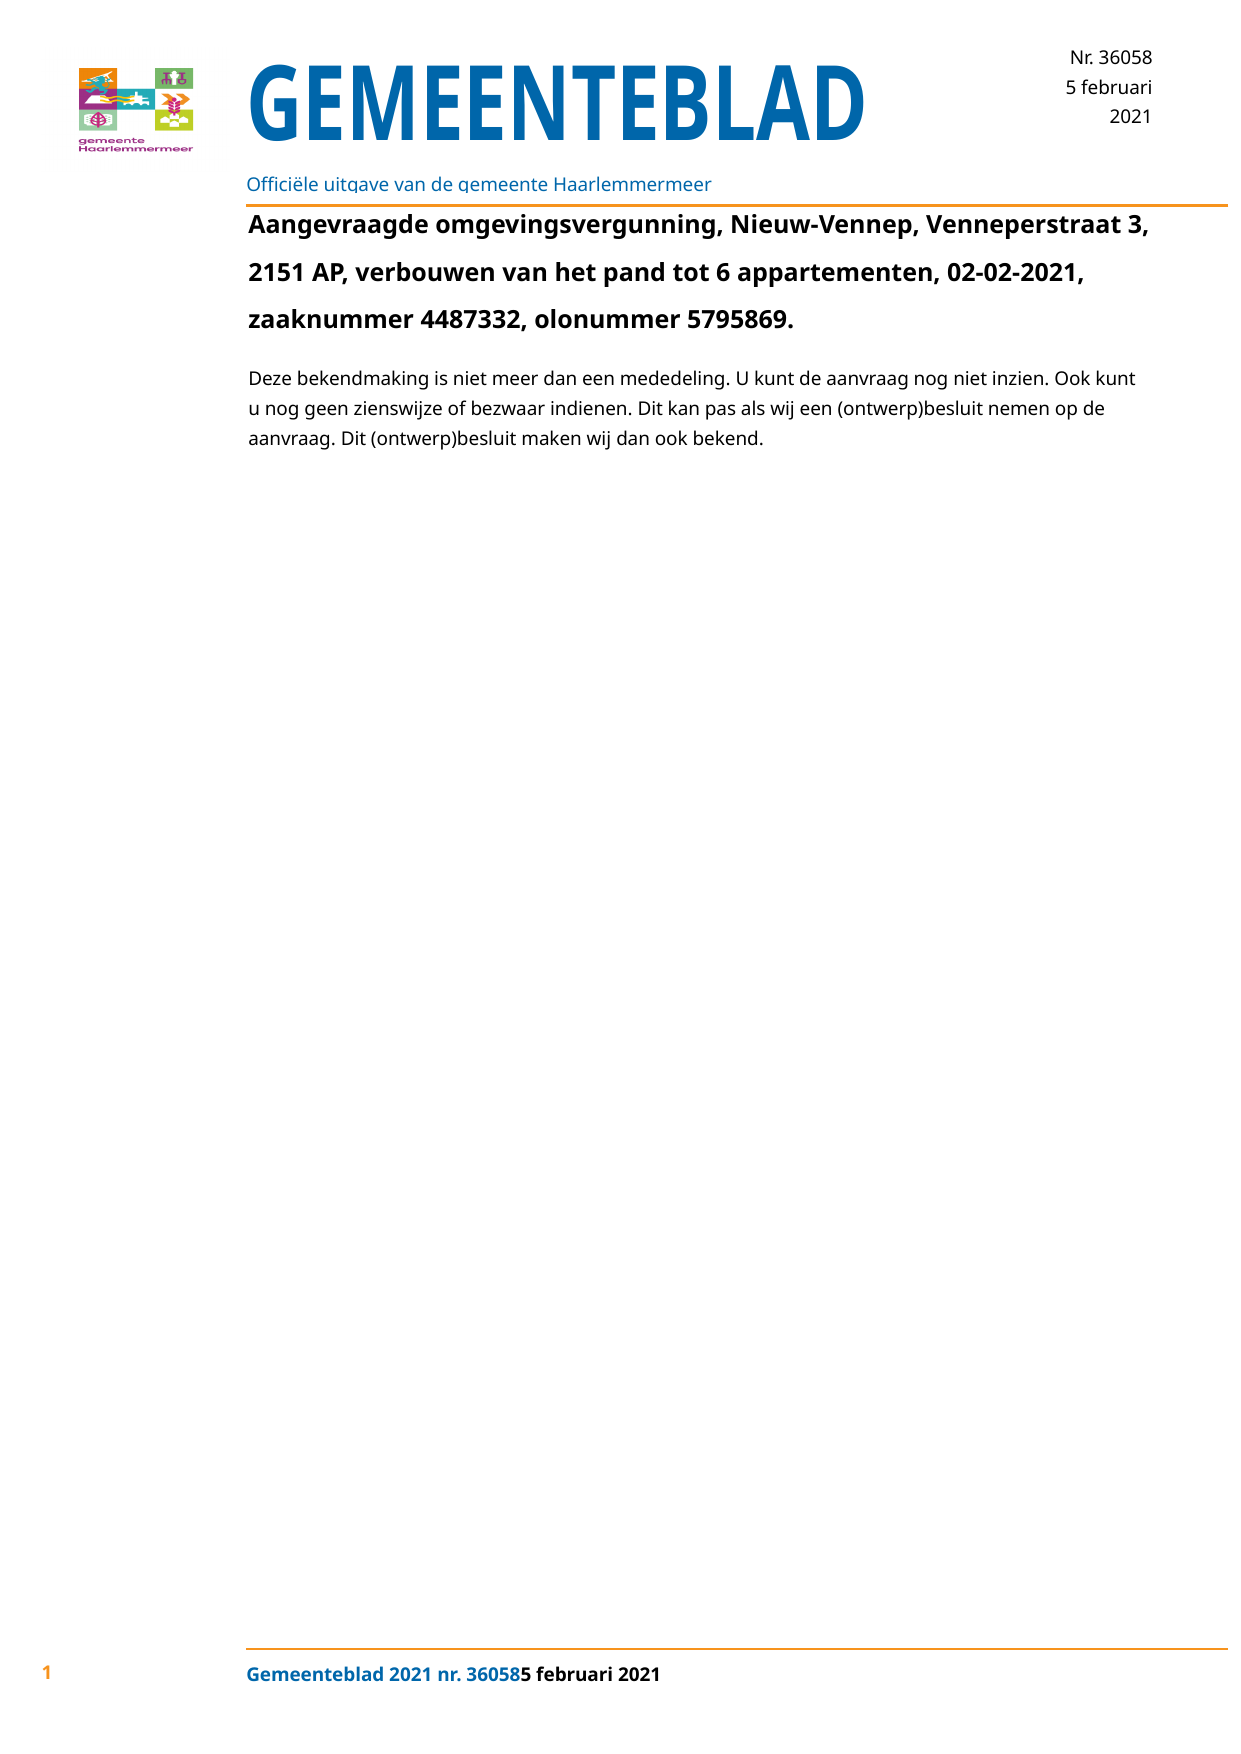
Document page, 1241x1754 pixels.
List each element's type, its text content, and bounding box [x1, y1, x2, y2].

picture [41, 47, 231, 172]
text Deze bekendmaking is niet meer dan een mededeling. U kunt de aanvraag nog niet inzien. Ook kunt u nog geen zienswijze of bezwaar indienen. Dit kan pas als wij een (ontwerp)besluit nemen op de aanvraag. Dit (ontwerp)besluit maken wij dan ook bekend. [248, 366, 1152, 450]
text Aangevraagde omgevingsvergunning, Nieuw-Vennep, Venneperstraat 3, 2151 AP, verbouwen van het pand tot 6 appartementen, 02-02-2021, zaaknummer 4487332, olonummer 5795869. [248, 207, 1152, 336]
